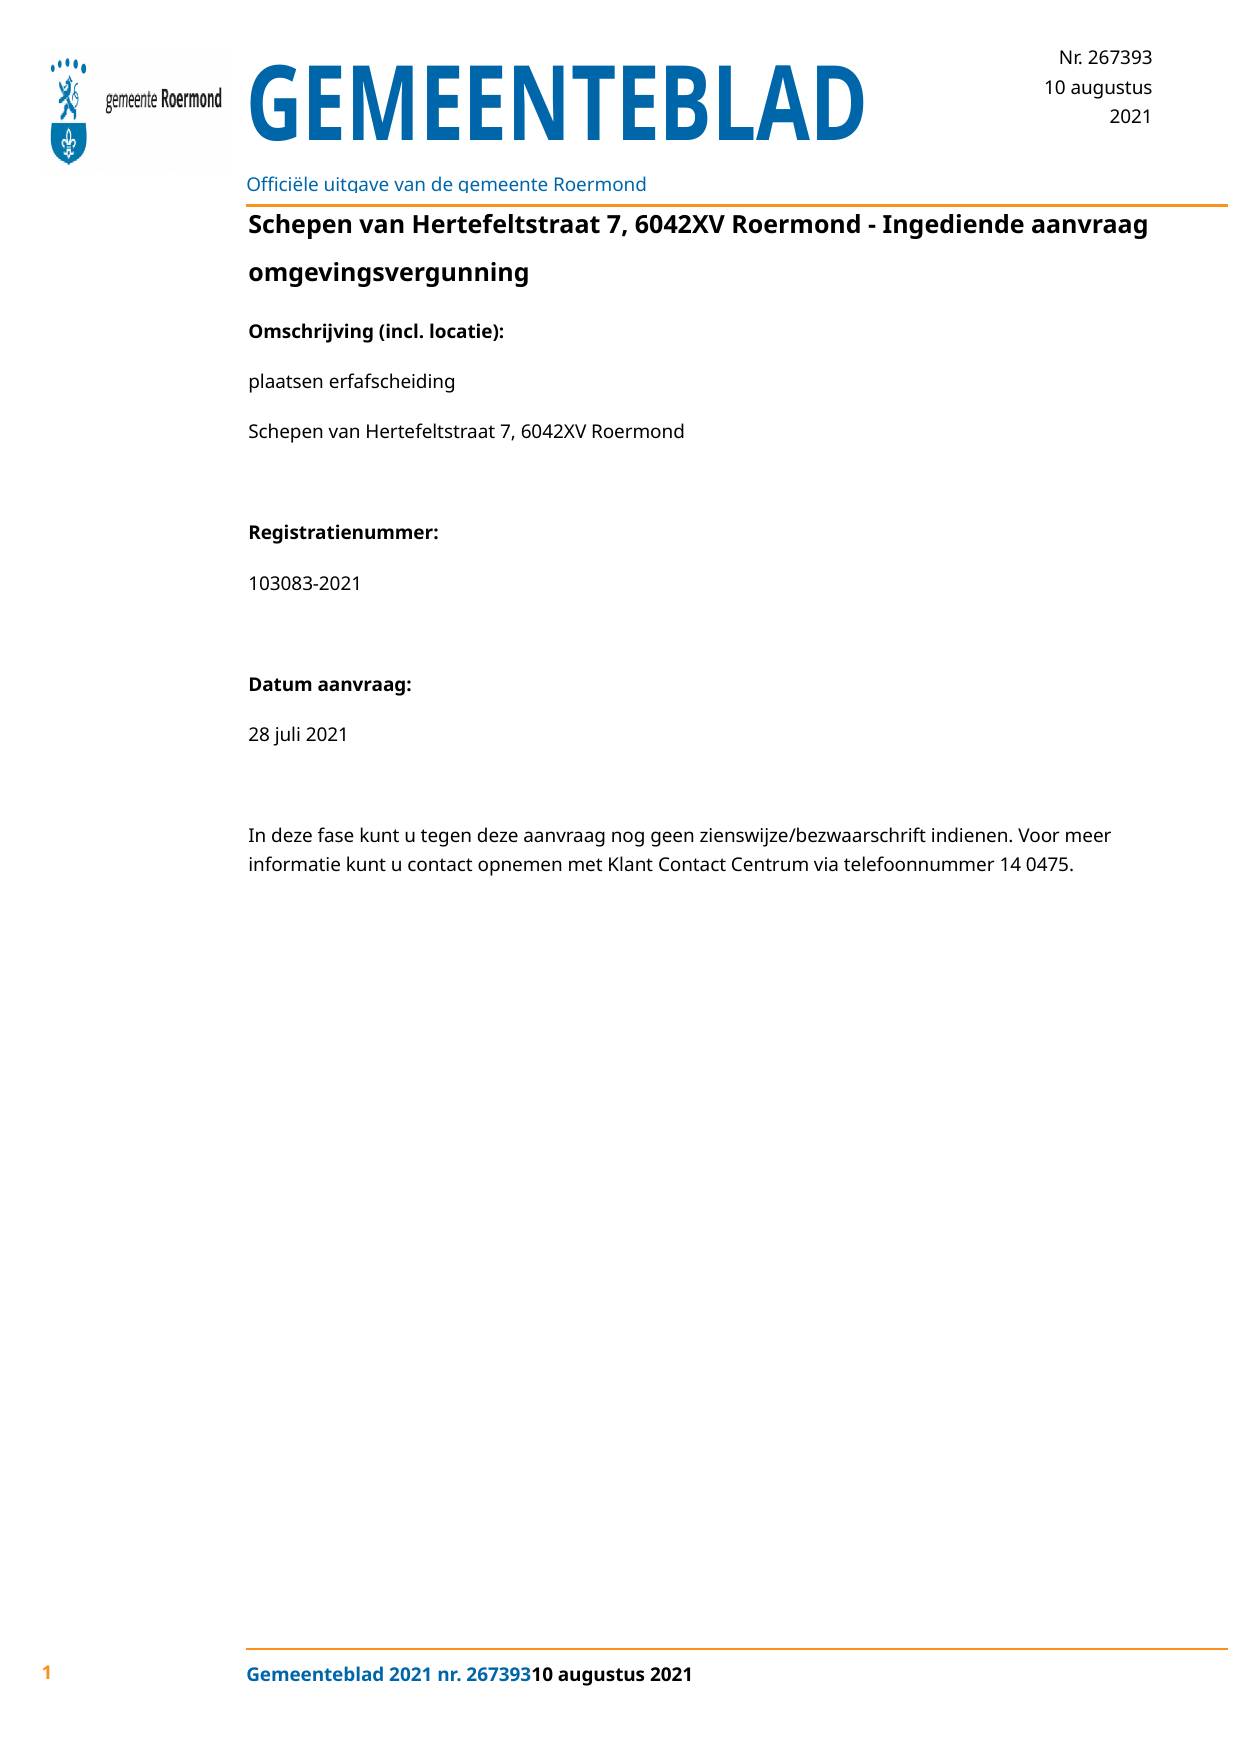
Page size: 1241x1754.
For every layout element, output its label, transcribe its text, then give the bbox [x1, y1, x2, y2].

text 103083-2021 [248, 570, 1152, 596]
text Omschrijving (incl. locatie): [248, 318, 1152, 344]
text 28 juli 2021 [248, 721, 1152, 747]
text In deze fase kunt u tegen deze aanvraag nog geen zienswijze/bezwaarschrift indienen. Voor meer informatie kunt u contact opnemen met Klant Contact Centrum via telefoonnummer 14 0475. [248, 822, 1152, 877]
text Schepen van Hertefeltstraat 7, 6042XV Roermond [248, 419, 1152, 444]
text Registratienummer: [248, 519, 1152, 545]
picture [41, 47, 231, 172]
text Datum aanvraag: [248, 671, 1152, 697]
text Schepen van Hertefeltstraat 7, 6042XV Roermond - Ingediende aanvraag omgevingsvergunning [248, 207, 1152, 288]
text plaatsen erfafscheiding [248, 368, 1152, 394]
